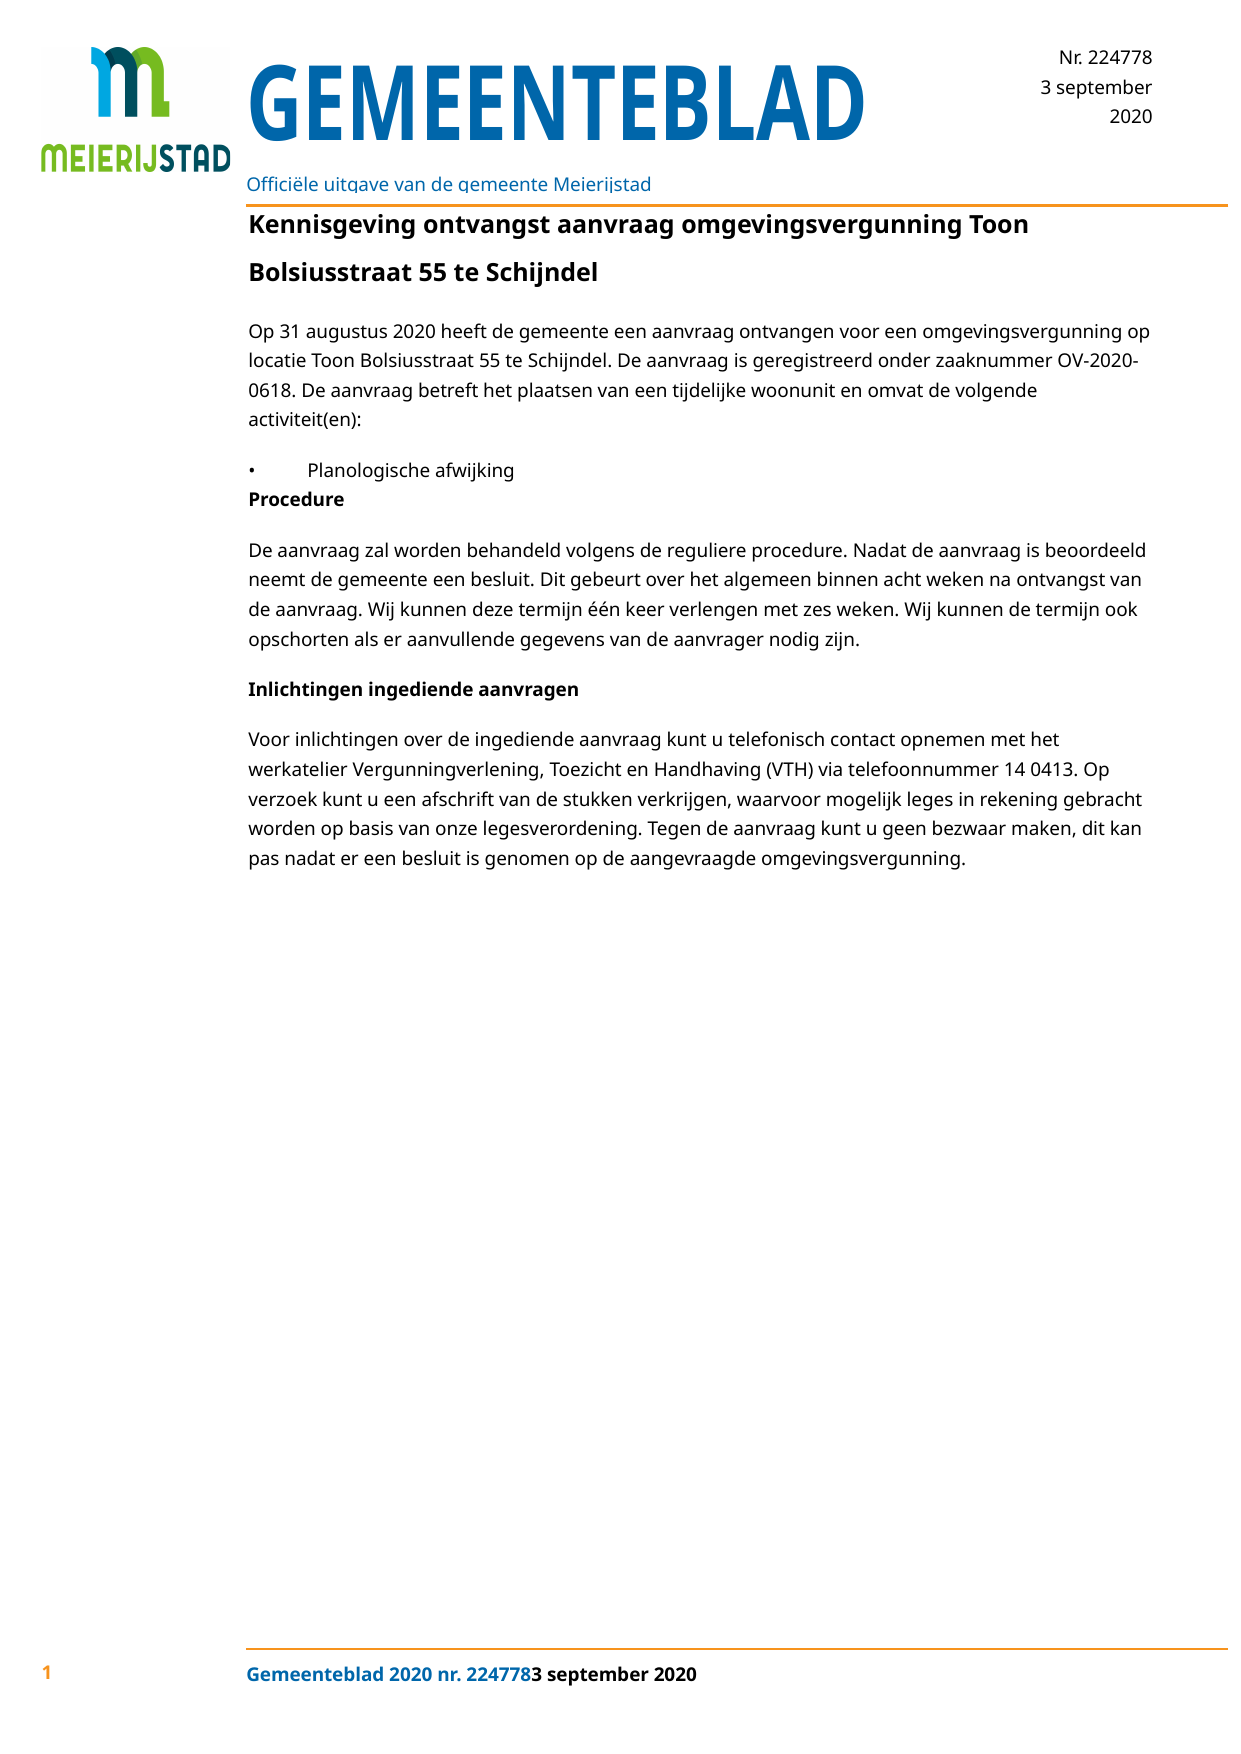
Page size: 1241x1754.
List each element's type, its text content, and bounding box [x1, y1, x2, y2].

text Procedure [248, 487, 1152, 512]
text Voor inlichtingen over de ingediende aanvraag kunt u telefonisch contact opnemen met het werkatelier Vergunningverlening, Toezicht en Handhaving (VTH) via telefoonnummer 14 0413. Op verzoek kunt u een afschrift van de stukken verkrijgen, waarvoor mogelijk leges in rekening gebracht worden op basis van onze legesverordening. Tegen de aanvraag kunt u geen bezwaar maken, dit kan pas nadat er een besluit is genomen op de aangevraagde omgevingsvergunning. [248, 727, 1152, 871]
text De aanvraag zal worden behandeld volgens de reguliere procedure. Nadat de aanvraag is beoordeeld neemt de gemeente een besluit. Dit gebeurt over het algemeen binnen acht weken na ontvangst van de aanvraag. Wij kunnen deze termijn één keer verlengen met zes weken. Wij kunnen de termijn ook opschorten als er aanvullende gegevens van de aanvrager nodig zijn. [248, 537, 1152, 652]
picture [41, 47, 231, 172]
text Kennisgeving ontvangst aanvraag omgevingsvergunning Toon Bolsiusstraat 55 te Schijndel [248, 207, 1152, 288]
text Op 31 augustus 2020 heeft de gemeente een aanvraag ontvangen voor een omgevingsvergunning op locatie Toon Bolsiusstraat 55 te Schijndel. De aanvraag is geregistreerd onder zaaknummer OV-2020-0618. De aanvraag betreft het plaatsen van een tijdelijke woonunit en omvat de volgende activiteit(en): [248, 318, 1152, 432]
list Planologische afwijking [248, 457, 1152, 483]
text Inlichtingen ingediende aanvragen [248, 676, 1152, 702]
